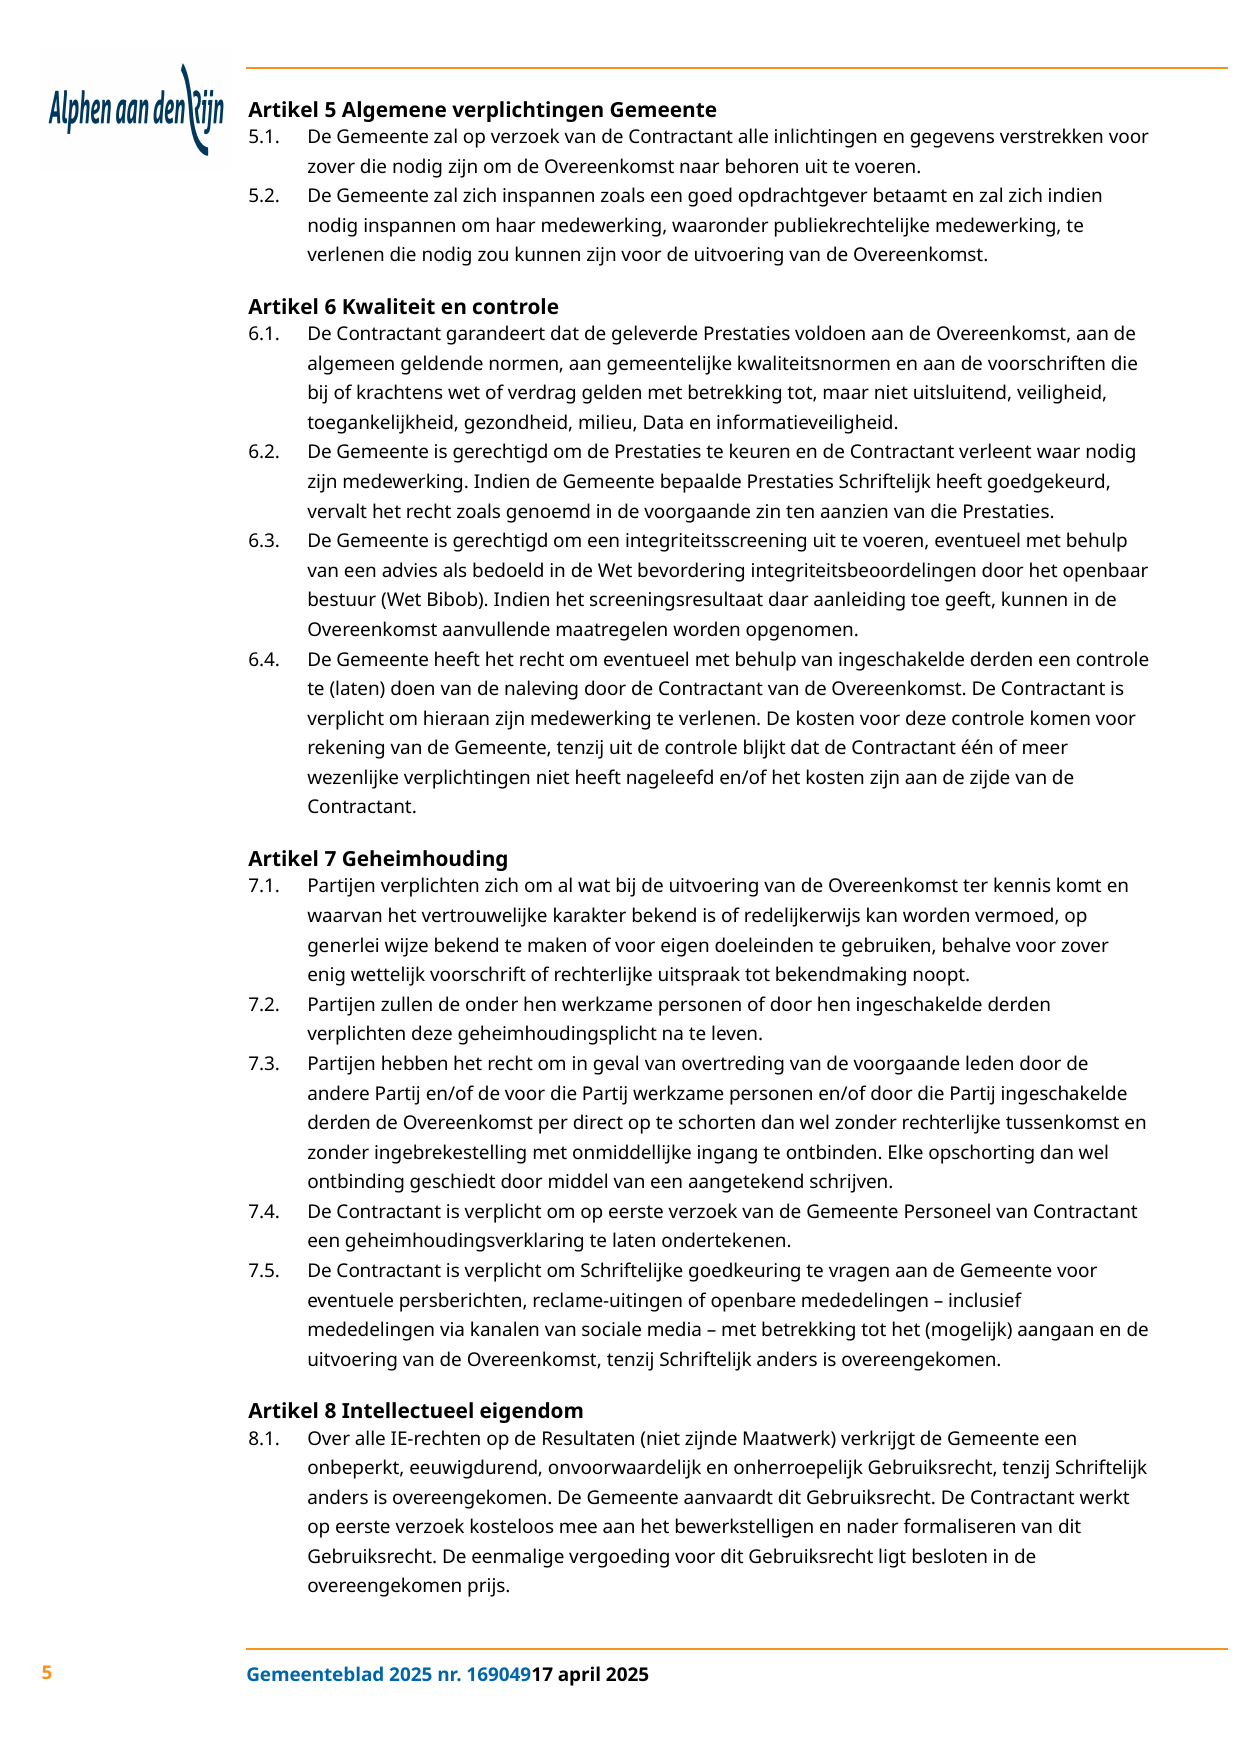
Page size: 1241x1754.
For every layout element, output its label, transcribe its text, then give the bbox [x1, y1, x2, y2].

list De Gemeente is gerechtigd om de Prestaties te keuren en de Contractant verleent waar nodig zijn medewerking. Indien de Gemeente bepaalde Prestaties Schriftelijk heeft goedgekeurd, vervalt het recht zoals genoemd in de voorgaande zin ten aanzien van die Prestaties. [248, 439, 1152, 524]
picture [41, 47, 231, 172]
list De Gemeente heeft het recht om eventueel met behulp van ingeschakelde derden een controle te (laten) doen van de naleving door de Contractant van de Overeenkomst. De Contractant is verplicht om hieraan zijn medewerking te verlenen. De kosten voor deze controle komen voor rekening van de Gemeente, tenzij uit de controle blijkt dat de Contractant één of meer wezenlijke verplichtingen niet heeft nageleefd en/of het kosten zijn aan de zijde van de Contractant. [248, 646, 1152, 819]
list Over alle IE-rechten op de Resultaten (niet zijnde Maatwerk) verkrijgt de Gemeente een onbeperkt, eeuwigdurend, onvoorwaardelijk en onherroepelijk Gebruiksrecht, tenzij Schriftelijk anders is overeengekomen. De Gemeente aanvaardt dit Gebruiksrecht. De Contractant werkt op eerste verzoek kosteloos mee aan het bewerkstelligen en nader formaliseren van dit Gebruiksrecht. De eenmalige vergoeding voor dit Gebruiksrecht ligt besloten in de overeengekomen prijs. [248, 1425, 1152, 1598]
list De Contractant garandeert dat de geleverde Prestaties voldoen aan de Overeenkomst, aan de algemeen geldende normen, aan gemeentelijke kwaliteitsnormen en aan de voorschriften die bij of krachtens wet of verdrag gelden met betrekking tot, maar niet uitsluitend, veiligheid, toegankelijkheid, gezondheid, milieu, Data en informatieveiligheid. [248, 320, 1152, 435]
list De Gemeente zal zich inspannen zoals een goed opdrachtgever betaamt en zal zich indien nodig inspannen om haar medewerking, waaronder publiekrechtelijke medewerking, te verlenen die nodig zou kunnen zijn voor de uitvoering van de Overeenkomst. [248, 182, 1152, 267]
list De Contractant is verplicht om op eerste verzoek van de Gemeente Personeel van Contractant een geheimhoudingsverklaring te laten ondertekenen. [248, 1198, 1152, 1253]
list Partijen hebben het recht om in geval van overtreding van de voorgaande leden door de andere Partij en/of de voor die Partij werkzame personen en/of door die Partij ingeschakelde derden de Overeenkomst per direct op te schorten dan wel zonder rechterlijke tussenkomst en zonder ingebrekestelling met onmiddellijke ingang te ontbinden. Elke opschorting dan wel ontbinding geschiedt door middel van een aangetekend schrijven. [248, 1050, 1152, 1194]
list De Gemeente is gerechtigd om een integriteitsscreening uit te voeren, eventueel met behulp van een advies als bedoeld in de Wet bevordering integriteitsbeoordelingen door het openbaar bestuur (Wet Bibob). Indien het screeningsresultaat daar aanleiding toe geeft, kunnen in de Overeenkomst aanvullende maatregelen worden opgenomen. [248, 527, 1152, 642]
list Partijen verplichten zich om al wat bij de uitvoering van de Overeenkomst ter kennis komt en waarvan het vertrouwelijke karakter bekend is of redelijkerwijs kan worden vermoed, op generlei wijze bekend te maken of voor eigen doeleinden te gebruiken, behalve voor zover enig wettelijk voorschrift of rechterlijke uitspraak tot bekendmaking noopt. [248, 873, 1152, 987]
text Artikel 6 Kwaliteit en controle [248, 292, 1152, 320]
list De Gemeente zal op verzoek van de Contractant alle inlichtingen en gegevens verstrekken voor zover die nodig zijn om de Overeenkomst naar behoren uit te voeren. [248, 123, 1152, 178]
list Partijen zullen de onder hen werkzame personen of door hen ingeschakelde derden verplichten deze geheimhoudingsplicht na te leven. [248, 991, 1152, 1046]
text Artikel 5 Algemene verplichtingen Gemeente [248, 95, 1152, 123]
text Artikel 7 Geheimhouding [248, 844, 1152, 873]
text Artikel 8 Intellectueel eigendom [248, 1396, 1152, 1425]
list De Contractant is verplicht om Schriftelijke goedkeuring te vragen aan de Gemeente voor eventuele persberichten, reclame-uitingen of openbare mededelingen – inclusief mededelingen via kanalen van sociale media – met betrekking tot het (mogelijk) aangaan en de uitvoering van de Overeenkomst, tenzij Schriftelijk anders is overeengekomen. [248, 1257, 1152, 1372]
